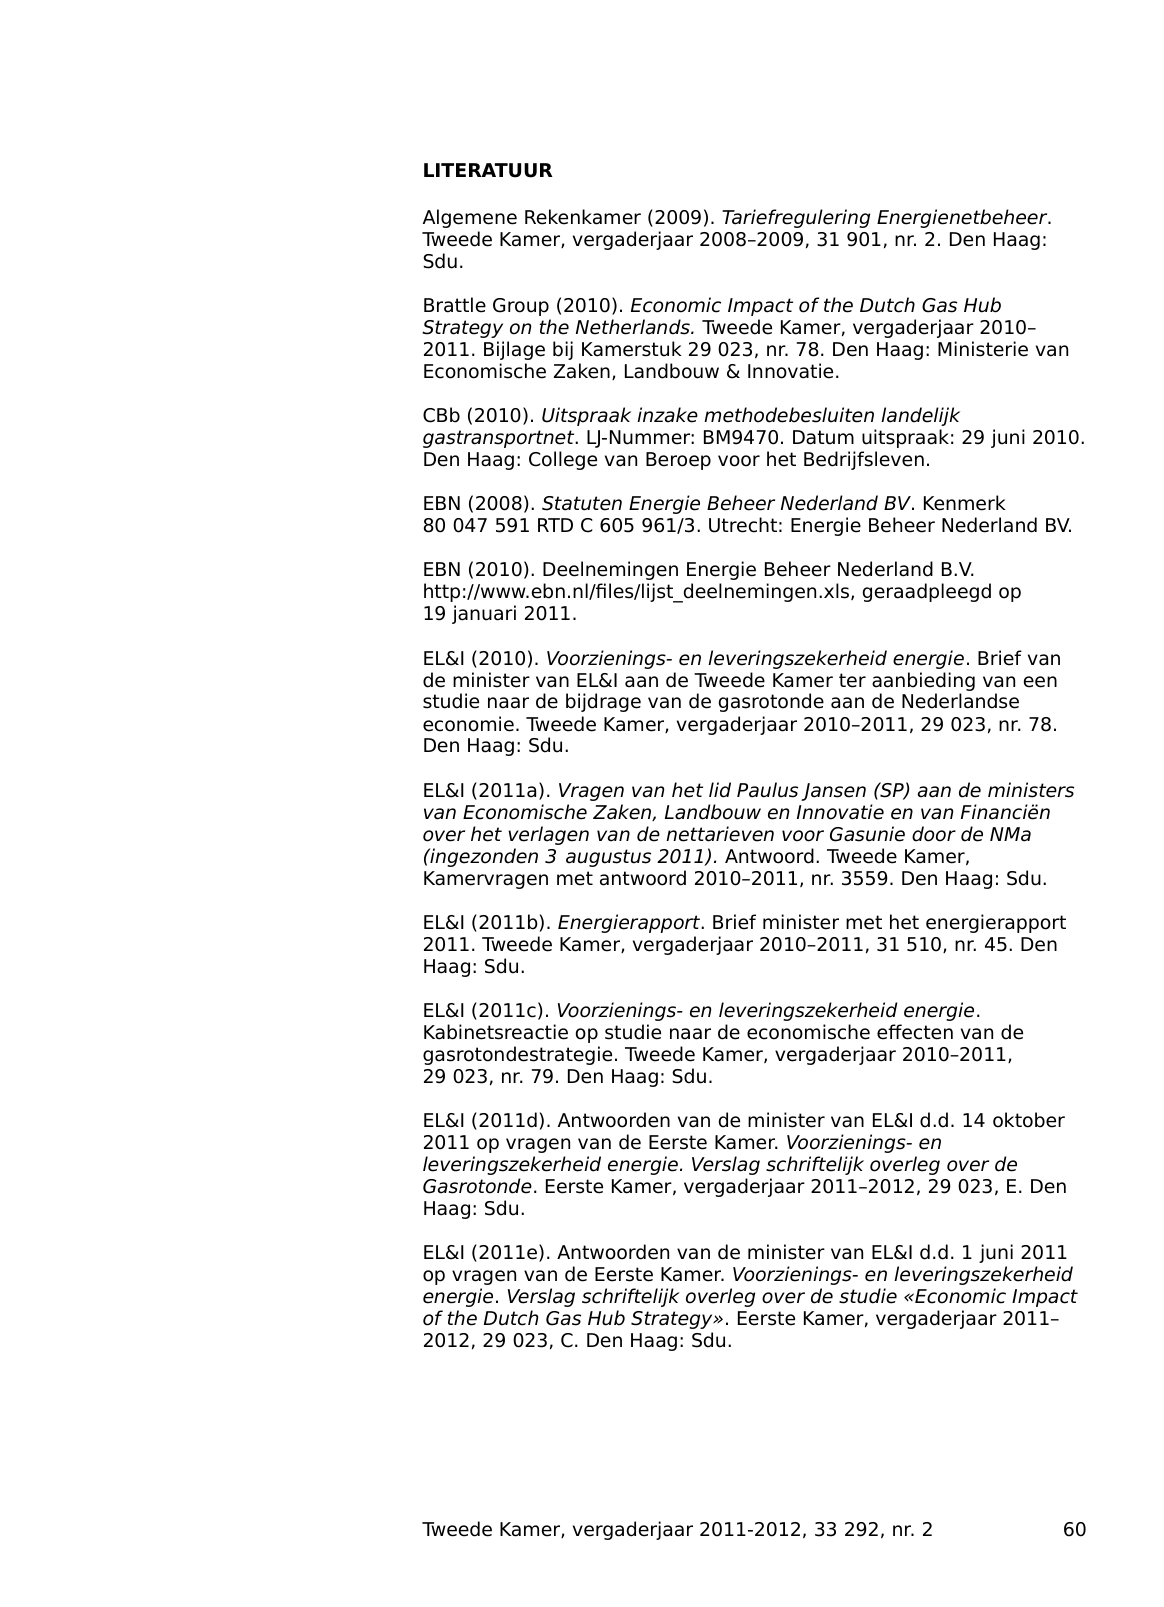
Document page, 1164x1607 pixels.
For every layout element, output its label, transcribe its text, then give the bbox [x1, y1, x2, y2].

text EBN (2010). Deelnemingen Energie Beheer Nederland B.V. http://www.ebn.nl/files/lijst_deelnemingen.xls, geraadpleegd op 19 januari 2011. [422, 559, 1087, 625]
text Algemene Rekenkamer (2009). Tariefregulering Energienetbeheer. Tweede Kamer, vergaderjaar 2008–2009, 31 901, nr. 2. Den Haag: Sdu. [422, 207, 1087, 273]
text EL&I (2010). Voorzienings- en leveringszekerheid energie. Brief van de minister van EL&I aan de Tweede Kamer ter aanbieding van een studie naar de bijdrage van de gasrotonde aan de Nederlandse economie. Tweede Kamer, vergaderjaar 2010–2011, 29 023, nr. 78. Den Haag: Sdu. [422, 647, 1087, 757]
text EL&I (2011d). Antwoorden van de minister van EL&I d.d. 14 oktober 2011 op vragen van de Eerste Kamer. Voorzienings- en leveringszekerheid energie. Verslag schriftelijk overleg over de Gasrotonde. Eerste Kamer, vergaderjaar 2011–2012, 29 023, E. Den Haag: Sdu. [422, 1110, 1087, 1220]
text EL&I (2011e). Antwoorden van de minister van EL&I d.d. 1 juni 2011 op vragen van de Eerste Kamer. Voorzienings- en leveringszekerheid energie. Verslag schriftelijk overleg over de studie «Economic Impact of the Dutch Gas Hub Strategy». Eerste Kamer, vergaderjaar 2011–2012, 29 023, C. Den Haag: Sdu. [422, 1242, 1087, 1352]
text EBN (2008). Statuten Energie Beheer Nederland BV. Kenmerk 80 047 591 RTD C 605 961/3. Utrecht: Energie Beheer Nederland BV. [422, 493, 1087, 537]
text Brattle Group (2010). Economic Impact of the Dutch Gas Hub Strategy on the Netherlands. Tweede Kamer, vergaderjaar 2010–2011. Bijlage bij Kamerstuk 29 023, nr. 78. Den Haag: Ministerie van Economische Zaken, Landbouw & Innovatie. [422, 295, 1087, 383]
subtitle LITERATUUR [422, 160, 1087, 182]
text EL&I (2011c). Voorzienings- en leveringszekerheid energie. Kabinetsreactie op studie naar de economische effecten van de gasrotondestrategie. Tweede Kamer, vergaderjaar 2010–2011, 29 023, nr. 79. Den Haag: Sdu. [422, 1000, 1087, 1088]
text EL&I (2011a). Vragen van het lid Paulus Jansen (SP) aan de ministers van Economische Zaken, Landbouw en Innovatie en van Financiën over het verlagen van de nettarieven voor Gasunie door de NMa (ingezonden 3 augustus 2011). Antwoord. Tweede Kamer, Kamervragen met antwoord 2010–2011, nr. 3559. Den Haag: Sdu. [422, 779, 1087, 889]
text EL&I (2011b). Energierapport. Brief minister met het energierapport 2011. Tweede Kamer, vergaderjaar 2010–2011, 31 510, nr. 45. Den Haag: Sdu. [422, 912, 1087, 978]
text CBb (2010). Uitspraak inzake methodebesluiten landelijk gastransportnet. LJ-Nummer: BM9470. Datum uitspraak: 29 juni 2010. Den Haag: College van Beroep voor het Bedrijfsleven. [422, 405, 1087, 471]
